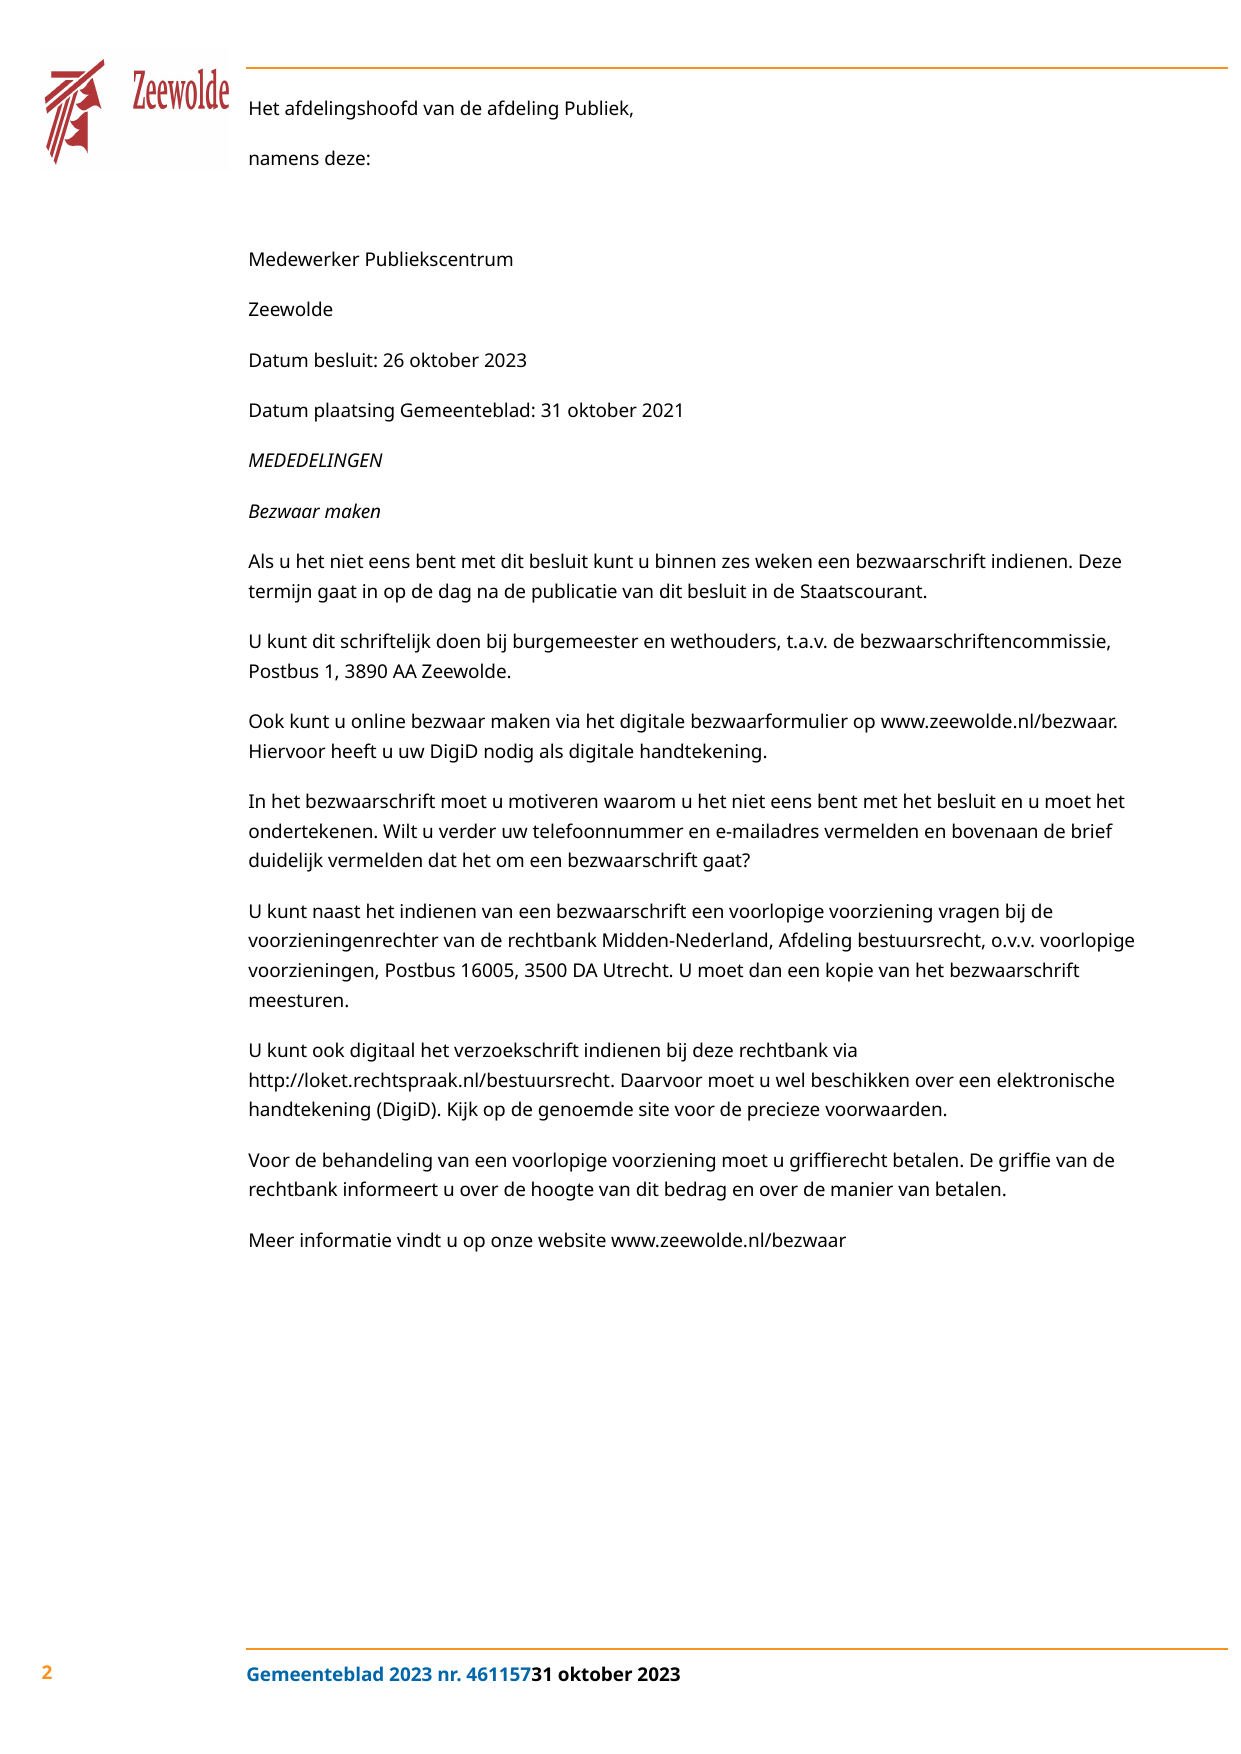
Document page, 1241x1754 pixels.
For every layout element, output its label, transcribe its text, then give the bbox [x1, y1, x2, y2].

text U kunt dit schriftelijk doen bij burgemeester en wethouders, t.a.v. de bezwaarschriftencommissie, Postbus 1, 3890 AA Zeewolde. [248, 628, 1152, 684]
text Datum plaatsing Gemeenteblad: 31 oktober 2021 [248, 397, 1152, 423]
text MEDEDELINGEN [248, 448, 1152, 473]
text Als u het niet eens bent met dit besluit kunt u binnen zes weken een bezwaarschrift indienen. Deze termijn gaat in op de dag na de publicatie van dit besluit in de Staatscourant. [248, 548, 1152, 604]
text Datum besluit: 26 oktober 2023 [248, 347, 1152, 373]
text Ook kunt u online bezwaar maken via het digitale bezwaarformulier op www.zeewolde.nl/bezwaar. Hiervoor heeft u uw DigiD nodig als digitale handtekening. [248, 708, 1152, 764]
picture [41, 47, 231, 172]
text Meer informatie vindt u op onze website www.zeewolde.nl/bezwaar [248, 1227, 1152, 1253]
text Zeewolde [248, 296, 1152, 322]
text In het bezwaarschrift moet u motiveren waarom u het niet eens bent met het besluit en u moet het ondertekenen. Wilt u verder uw telefoonnummer en e-mailadres vermelden en bovenaan de brief duidelijk vermelden dat het om een bezwaarschrift gaat? [248, 788, 1152, 873]
text Bezwaar maken [248, 498, 1152, 524]
text Voor de behandeling van een voorlopige voorziening moet u griffierecht betalen. De griffie van de rechtbank informeert u over de hoogte van dit bedrag en over de manier van betalen. [248, 1147, 1152, 1202]
text Medewerker Publiekscentrum [248, 246, 1152, 272]
text namens deze: [248, 145, 1152, 171]
text Het afdelingshoofd van de afdeling Publiek, [248, 95, 1152, 121]
text U kunt ook digitaal het verzoekschrift indienen bij deze rechtbank via http://loket.rechtspraak.nl/bestuursrecht. Daarvoor moet u wel beschikken over een elektronische handtekening (DigiD). Kijk op de genoemde site voor de precieze voorwaarden. [248, 1037, 1152, 1122]
text U kunt naast het indienen van een bezwaarschrift een voorlopige voorziening vragen bij de voorzieningenrechter van de rechtbank Midden-Nederland, Afdeling bestuursrecht, o.v.v. voorlopige voorzieningen, Postbus 16005, 3500 DA Utrecht. U moet dan een kopie van het bezwaarschrift meesturen. [248, 898, 1152, 1013]
